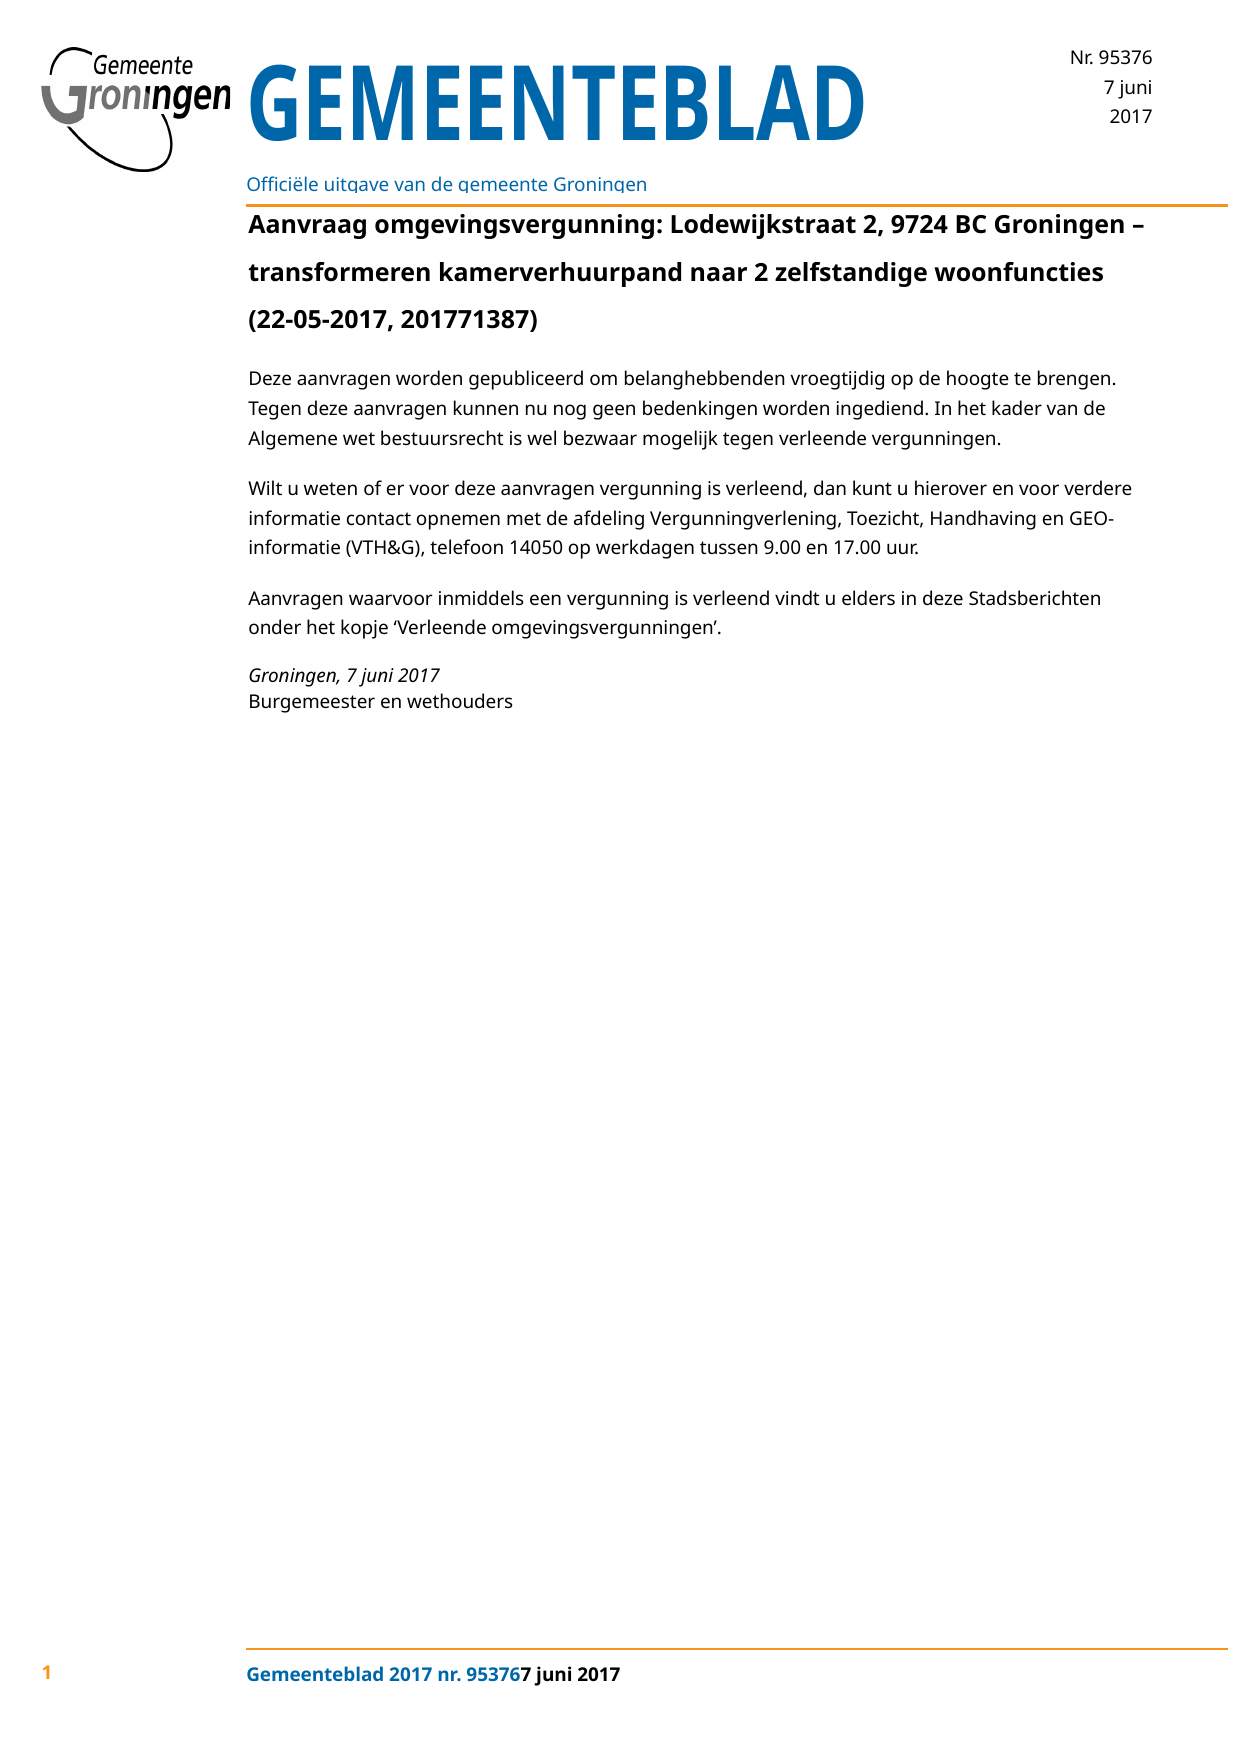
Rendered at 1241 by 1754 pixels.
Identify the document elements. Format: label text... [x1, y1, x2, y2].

text Aanvraag omgevingsvergunning: Lodewijkstraat 2, 9724 BC Groningen – transformeren kamerverhuurpand naar 2 zelfstandige woonfuncties (22-05-2017, 201771387) [248, 207, 1152, 336]
text Wilt u weten of er voor deze aanvragen vergunning is verleend, dan kunt u hierover en voor verdere informatie contact opnemen met de afdeling Vergunningverlening, Toezicht, Handhaving en GEO-informatie (VTH&G), telefoon 14050 op werkdagen tussen 9.00 en 17.00 uur. [248, 475, 1152, 560]
text Burgemeester en wethouders [248, 688, 1152, 713]
picture [41, 47, 231, 172]
text Groningen, 7 juni 2017 [248, 662, 1152, 688]
text Aanvragen waarvoor inmiddels een vergunning is verleend vindt u elders in deze Stadsberichten onder het kopje ‘Verleende omgevingsvergunningen’. [248, 585, 1152, 640]
text Deze aanvragen worden gepubliceerd om belanghebbenden vroegtijdig op de hoogte te brengen. Tegen deze aanvragen kunnen nu nog geen bedenkingen worden ingediend. In het kader van de Algemene wet bestuursrecht is wel bezwaar mogelijk tegen verleende vergunningen. [248, 366, 1152, 450]
